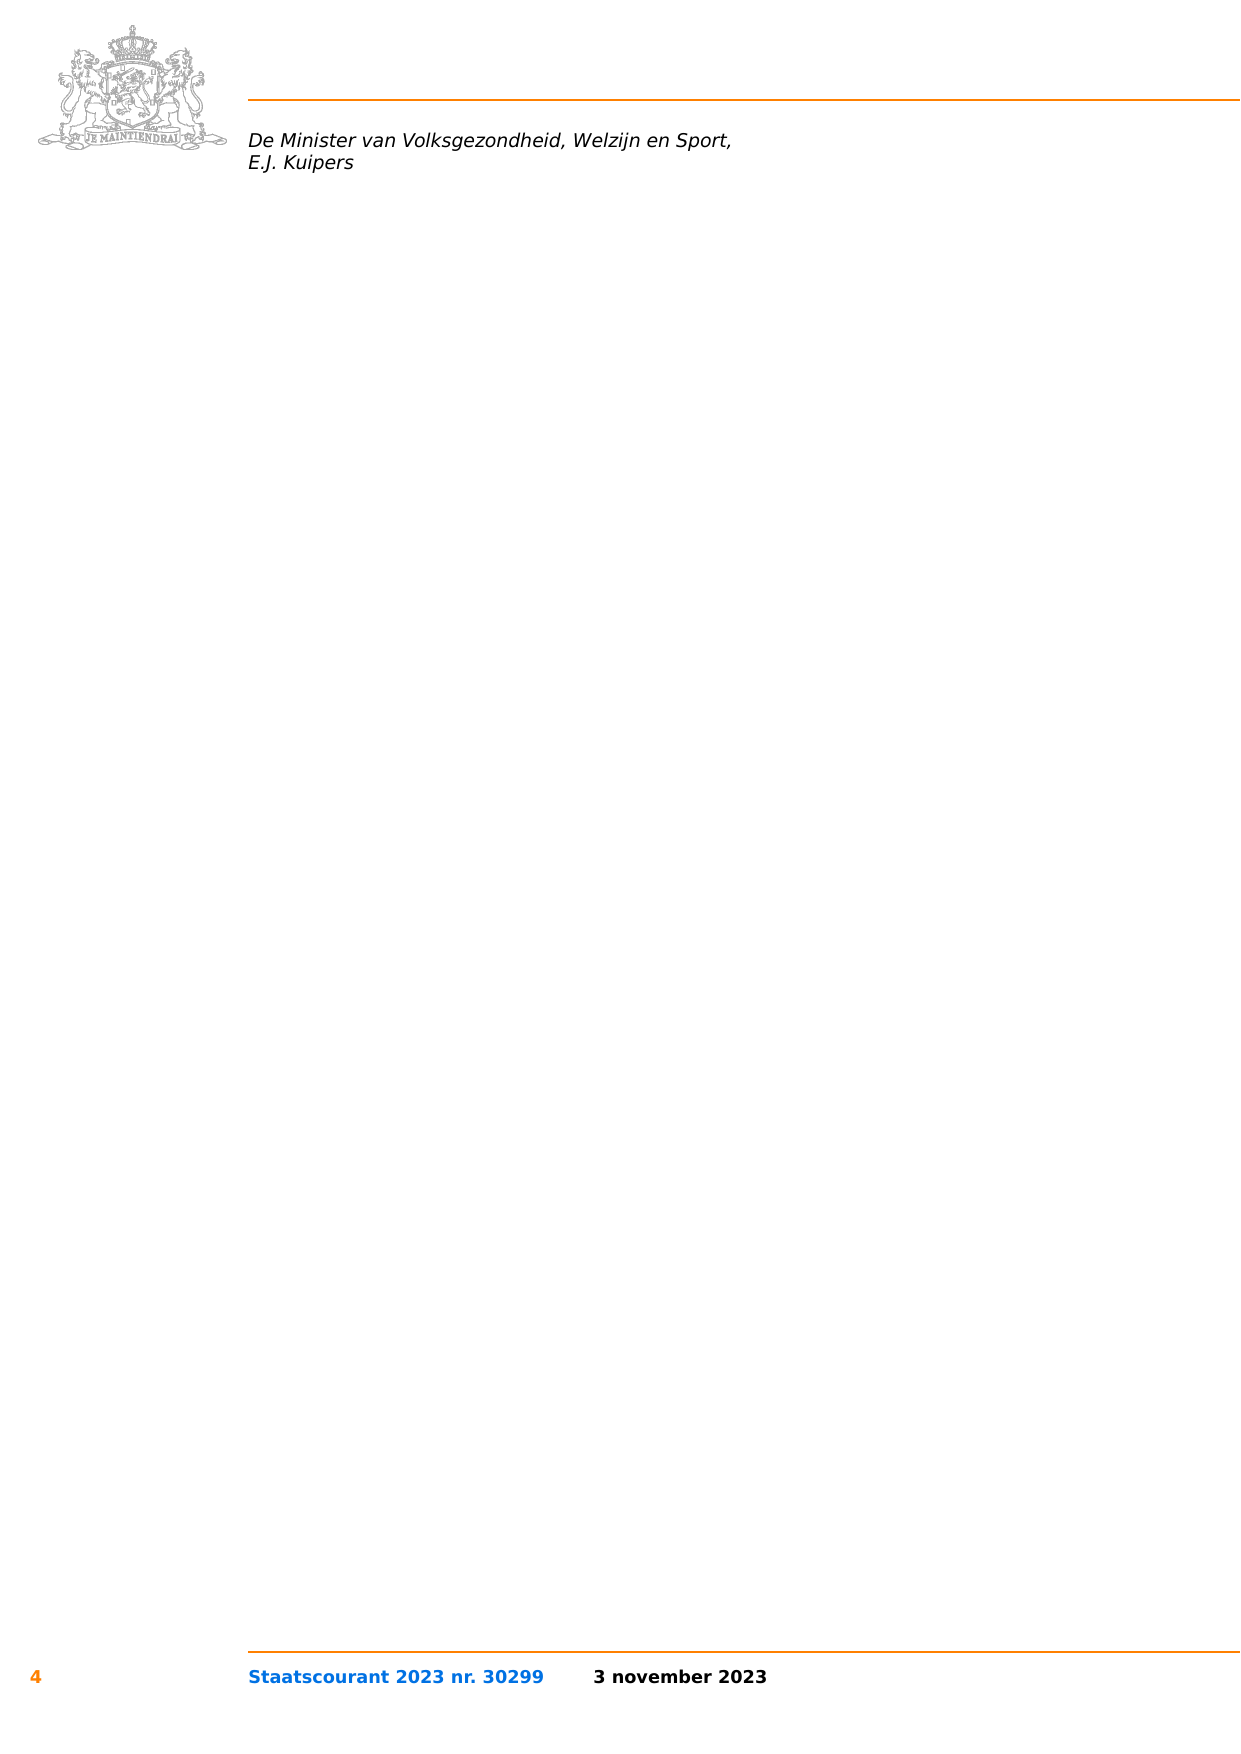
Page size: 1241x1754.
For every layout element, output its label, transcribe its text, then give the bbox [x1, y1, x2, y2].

picture [38, 25, 227, 150]
text De Minister van Volksgezondheid, Welzijn en Sport, E.J. Kuipers [248, 130, 1163, 174]
